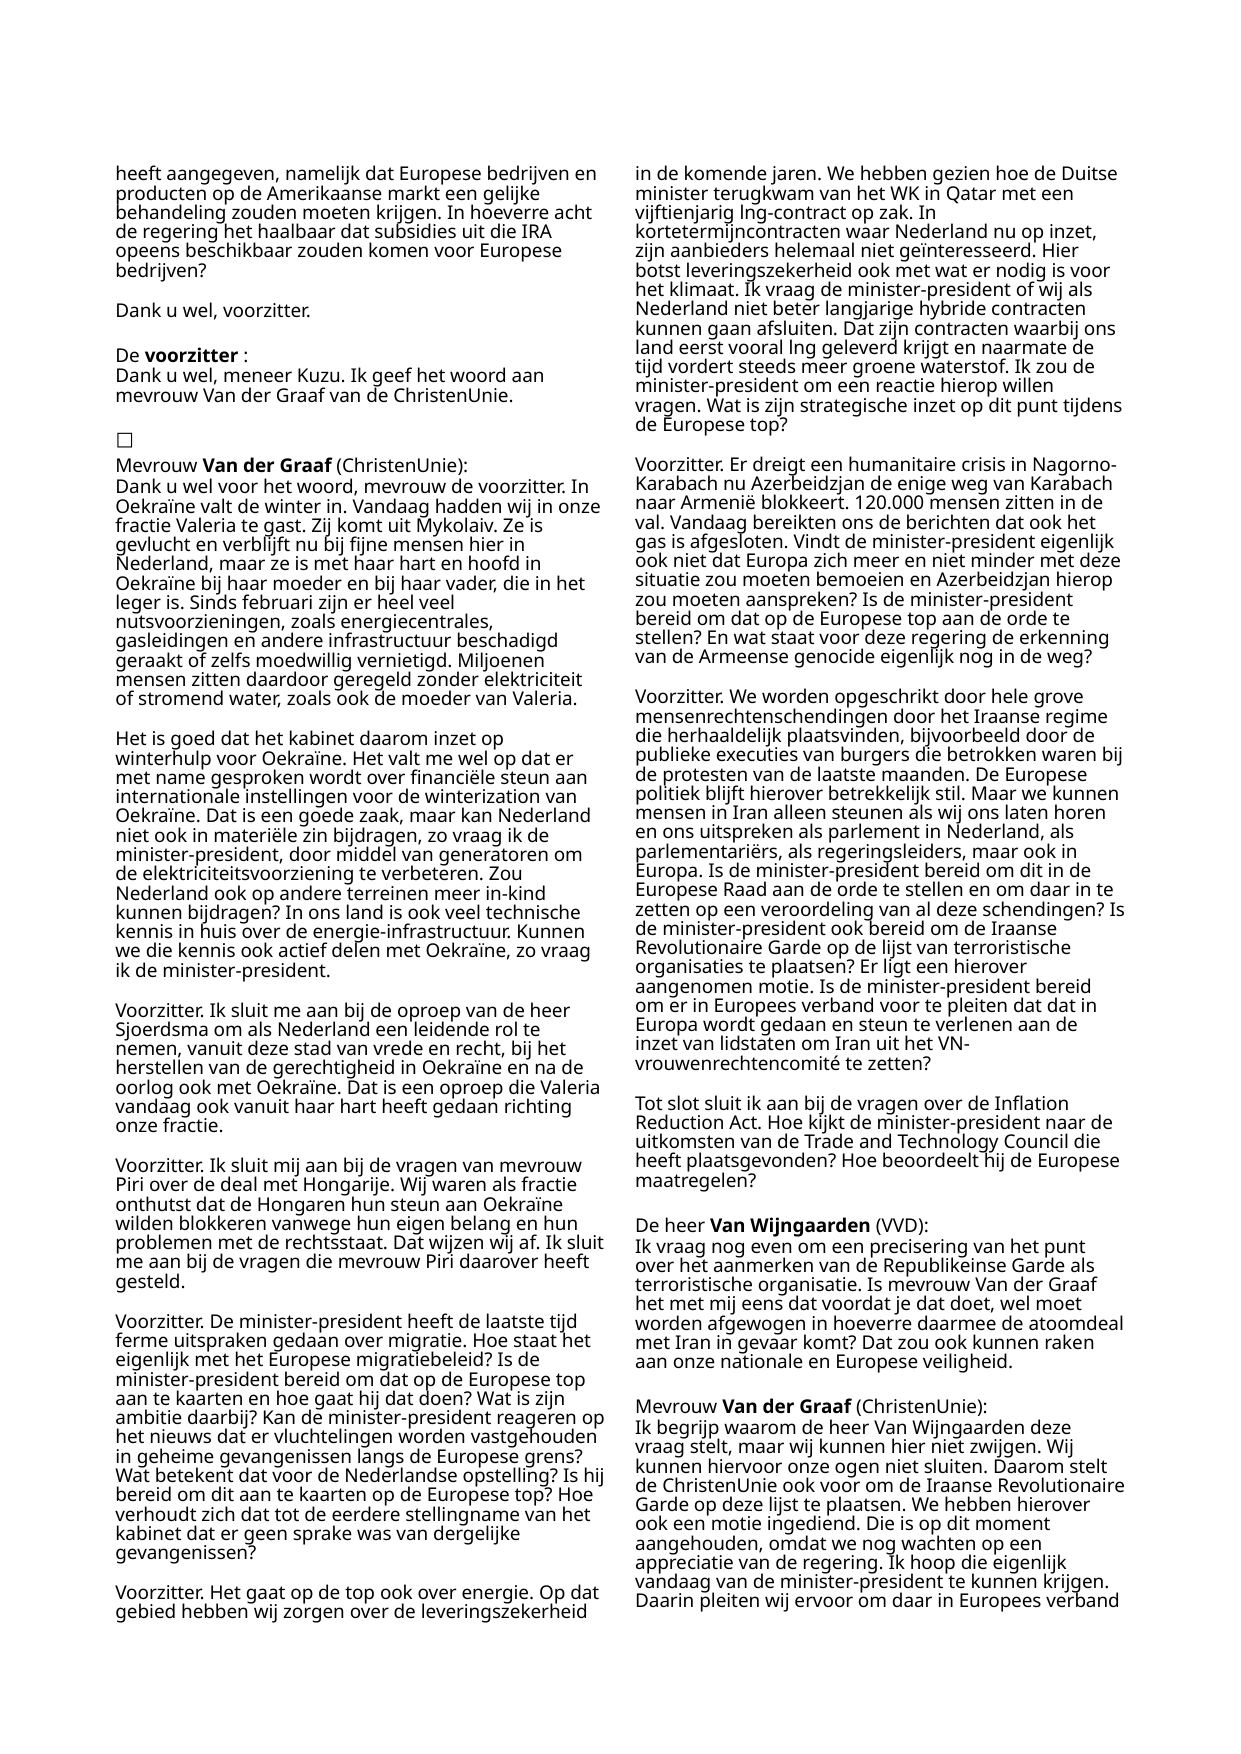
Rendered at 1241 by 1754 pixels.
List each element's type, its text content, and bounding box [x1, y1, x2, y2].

text Voorzitter. We worden opgeschrikt door hele grove mensenrechtenschendingen door het Iraanse regime die herhaaldelijk plaatsvinden, bijvoorbeeld door de publieke executies van burgers die betrokken waren bij de protesten van de laatste maanden. De Europese politiek blijft hierover betrekkelijk stil. Maar we kunnen mensen in Iran alleen steunen als wij ons laten horen en ons uitspreken als parlement in Nederland, als parlementariërs, als regeringsleiders, maar ook in Europa. Is de minister-president bereid om dit in de Europese Raad aan de orde te stellen en om daar in te zetten op een veroordeling van al deze schendingen? Is de minister-president ook bereid om de Iraanse Revolutionaire Garde op de lijst van terroristische organisaties te plaatsen? Er ligt een hierover aangenomen motie. Is de minister-president bereid om er in Europees verband voor te pleiten dat dat in Europa wordt gedaan en steun te verlenen aan de inzet van lidstaten om Iran uit het VN-vrouwenrechtencomité te zetten? [635, 688, 1125, 1074]
text Voorzitter. De minister-president heeft de laatste tijd ferme uitspraken gedaan over migratie. Hoe staat het eigenlijk met het Europese migratiebeleid? Is de minister-president bereid om dat op de Europese top aan te kaarten en hoe gaat hij dat doen? Wat is zijn ambitie daarbij? Kan de minister-president reageren op het nieuws dat er vluchtelingen worden vastgehouden in geheime gevangenissen langs de Europese grens? Wat betekent dat voor de Nederlandse opstelling? Is hij bereid om dit aan te kaarten op de Europese top? Hoe verhoudt zich dat tot de eerdere stellingname van het kabinet dat er geen sprake was van dergelijke gevangenissen? [115, 1313, 605, 1563]
text Mevrouw Van der Graaf (ChristenUnie): [635, 1393, 1125, 1419]
text Dank u wel voor het woord, mevrouw de voorzitter. In Oekraïne valt de winter in. Vandaag hadden wij in onze fractie Valeria te gast. Zij komt uit Mykolaiv. Ze is gevlucht en verblijft nu bij fijne mensen hier in Nederland, maar ze is met haar hart en hoofd in Oekraïne bij haar moeder en bij haar vader, die in het leger is. Sinds februari zijn er heel veel nutsvoorzieningen, zoals energiecentrales, gasleidingen en andere infrastructuur beschadigd geraakt of zelfs moedwillig vernietigd. Miljoenen mensen zitten daardoor geregeld zonder elektriciteit of stromend water, zoals ook de moeder van Valeria. [115, 478, 605, 709]
text ⬜ [115, 427, 605, 453]
text Ik vraag nog even om een precisering van het punt over het aanmerken van de Republikeinse Garde als terroristische organisatie. Is mevrouw Van der Graaf het met mij eens dat voordat je dat doet, wel moet worden afgewogen in hoeverre daarmee de atoomdeal met Iran in gevaar komt? Dat zou ook kunnen raken aan onze nationale en Europese veiligheid. [635, 1238, 1125, 1372]
text Dank u wel, meneer Kuzu. Ik geef het woord aan mevrouw Van der Graaf van de ChristenUnie. [115, 367, 605, 406]
text Voorzitter. Het gaat op de top ook over energie. Op dat gebied hebben wij zorgen over de leveringszekerheid [115, 1584, 605, 1623]
text Het is goed dat het kabinet daarom inzet op winterhulp voor Oekraïne. Het valt me wel op dat er met name gesproken wordt over financiële steun aan internationale instellingen voor de winterization van Oekraïne. Dat is een goede zaak, maar kan Nederland niet ook in materiële zin bijdragen, zo vraag ik de minister-president, door middel van generatoren om de elektriciteitsvoorziening te verbeteren. Zou Nederland ook op andere terreinen meer in-kind kunnen bijdragen? In ons land is ook veel technische kennis in huis over de energie-infrastructuur. Kunnen we die kennis ook actief delen met Oekraïne, zo vraag ik de minister-president. [115, 730, 605, 981]
text Tot slot sluit ik aan bij de vragen over de Inflation Reduction Act. Hoe kijkt de minister-president naar de uitkomsten van de Trade and Technology Council die heeft plaatsgevonden? Hoe beoordeelt hij de Europese maatregelen? [635, 1095, 1125, 1191]
text Voorzitter. Ik sluit me aan bij de oproep van de heer Sjoerdsma om als Nederland een leidende rol te nemen, vanuit deze stad van vrede en recht, bij het herstellen van de gerechtigheid in Oekraïne en na de oorlog ook met Oekraïne. Dat is een oproep die Valeria vandaag ook vanuit haar hart heeft gedaan richting onze fractie. [115, 1002, 605, 1136]
text Voorzitter. Er dreigt een humanitaire crisis in Nagorno-Karabach nu Azerbeidzjan de enige weg van Karabach naar Armenië blokkeert. 120.000 mensen zitten in de val. Vandaag bereikten ons de berichten dat ook het gas is afgesloten. Vindt de minister-president eigenlijk ook niet dat Europa zich meer en niet minder met deze situatie zou moeten bemoeien en Azerbeidzjan hierop zou moeten aanspreken? Is de minister-president bereid om dat op de Europese top aan de orde te stellen? En wat staat voor deze regering de erkenning van de Armeense genocide eigenlijk nog in de weg? [635, 456, 1125, 668]
text Voorzitter. Ik sluit mij aan bij de vragen van mevrouw Piri over de deal met Hongarije. Wij waren als fractie onthutst dat de Hongaren hun steun aan Oekraïne wilden blokkeren vanwege hun eigen belang en hun problemen met de rechtsstaat. Dat wijzen wij af. Ik sluit me aan bij de vragen die mevrouw Piri daarover heeft gesteld. [115, 1157, 605, 1292]
text De heer Van Wijngaarden (VVD): [635, 1212, 1125, 1238]
text Mevrouw Van der Graaf (ChristenUnie): [115, 453, 605, 478]
text Ik begrijp waarom de heer Van Wijngaarden deze vraag stelt, maar wij kunnen hier niet zwijgen. Wij kunnen hiervoor onze ogen niet sluiten. Daarom stelt de ChristenUnie ook voor om de Iraanse Revolutionaire Garde op deze lijst te plaatsen. We hebben hierover ook een motie ingediend. Die is op dit moment aangehouden, omdat we nog wachten op een appreciatie van de regering. Ik hoop die eigenlijk vandaag van de minister-president te kunnen krijgen. Daarin pleiten wij ervoor om daar in Europees verband [635, 1419, 1125, 1612]
text Dank u wel, voorzitter. [115, 302, 605, 321]
text De voorzitter : [115, 342, 605, 367]
text in de komende jaren. We hebben gezien hoe de Duitse minister terugkwam van het WK in Qatar met een vijftienjarig lng-contract op zak. In kortetermijncontracten waar Nederland nu op inzet, zijn aanbieders helemaal niet geïnteresseerd. Hier botst leveringszekerheid ook met wat er nodig is voor het klimaat. Ik vraag de minister-president of wij als Nederland niet beter langjarige hybride contracten kunnen gaan afsluiten. Dat zijn contracten waarbij ons land eerst vooral lng geleverd krijgt en naarmate de tijd vordert steeds meer groene waterstof. Ik zou de minister-president om een reactie hierop willen vragen. Wat is zijn strategische inzet op dit punt tijdens de Europese top? [635, 165, 1125, 435]
text heeft aangegeven, namelijk dat Europese bedrijven en producten op de Amerikaanse markt een gelijke behandeling zouden moeten krijgen. In hoeverre acht de regering het haalbaar dat subsidies uit die IRA opeens beschikbaar zouden komen voor Europese bedrijven? [115, 165, 605, 281]
